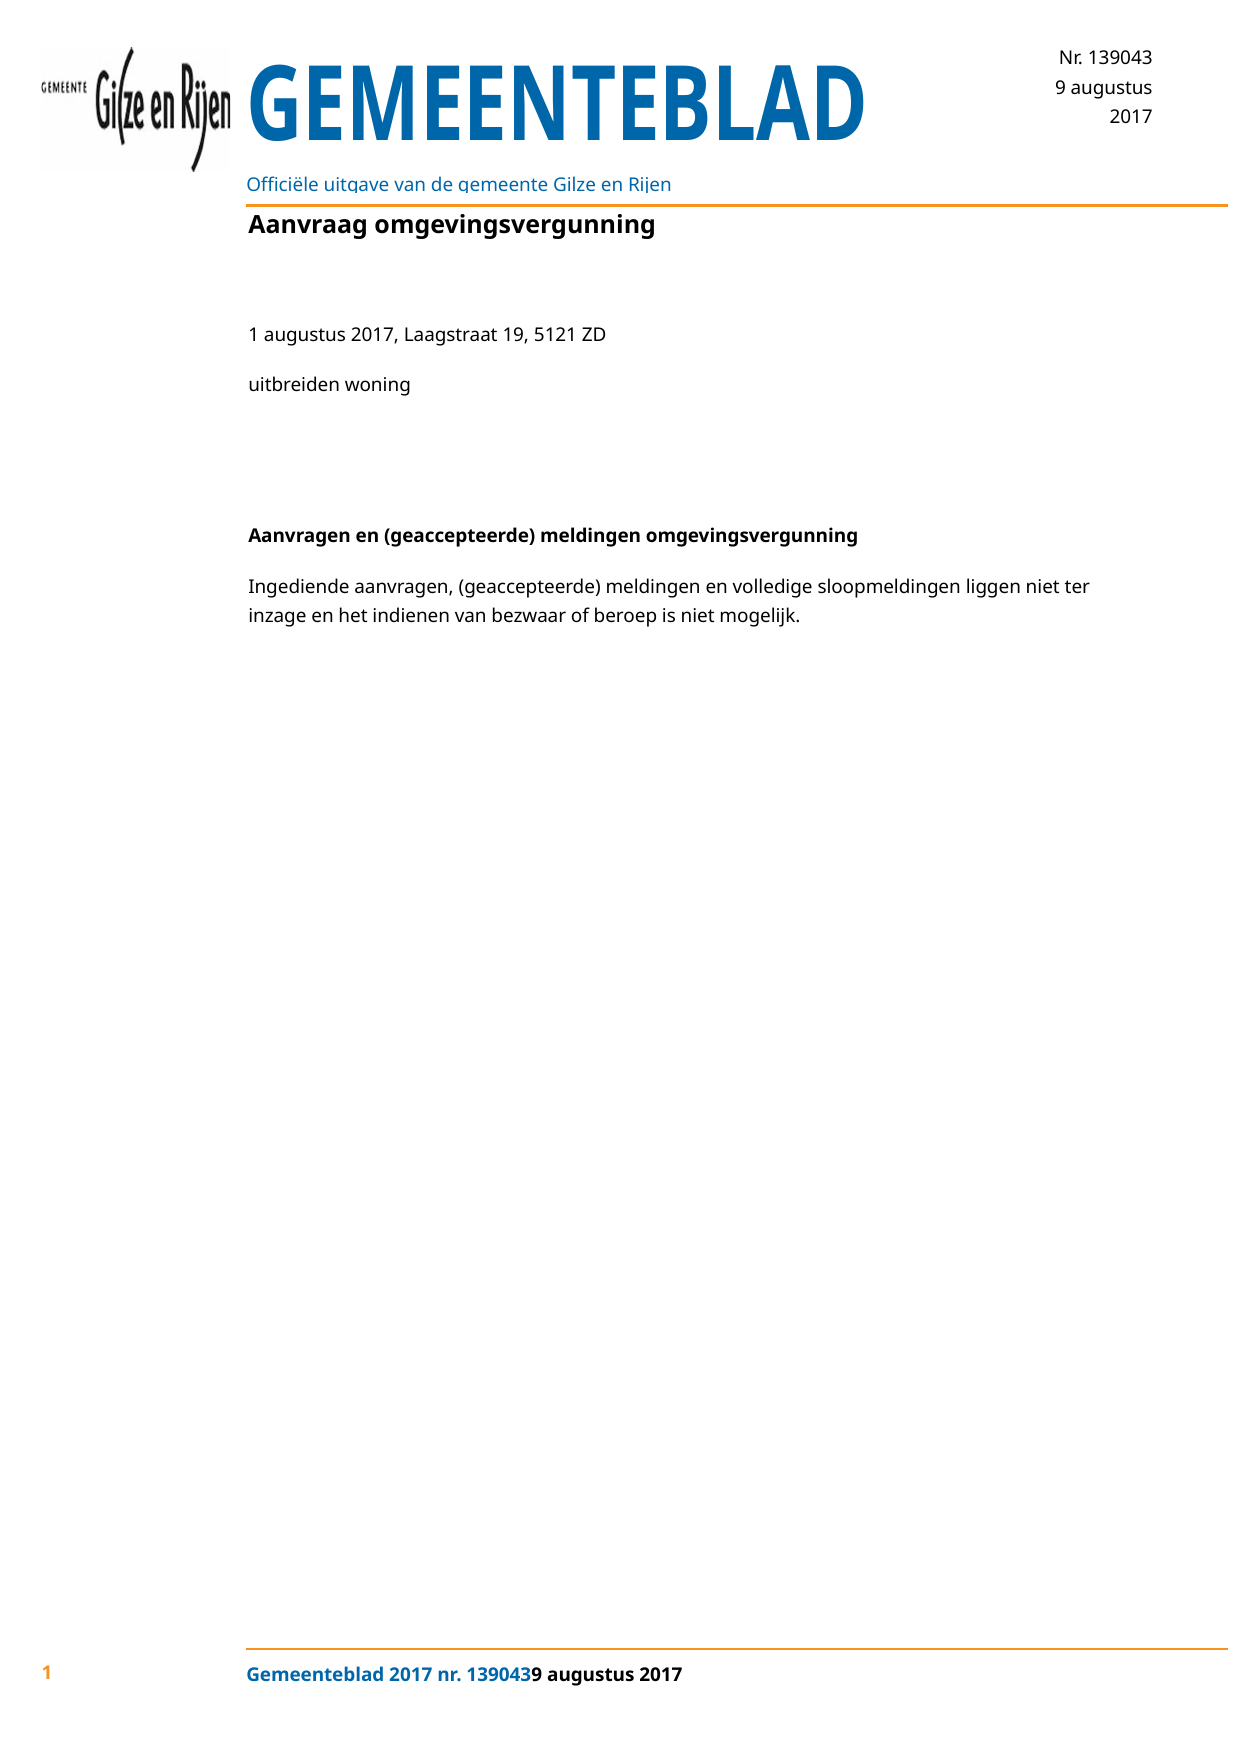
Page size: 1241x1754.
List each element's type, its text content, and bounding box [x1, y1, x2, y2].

text Ingediende aanvragen, (geaccepteerde) meldingen en volledige sloopmeldingen liggen niet ter inzage en het indienen van bezwaar of beroep is niet mogelijk. [248, 573, 1152, 628]
text 1 augustus 2017, Laagstraat 19, 5121 ZD [248, 321, 1152, 346]
text uitbreiden woning [248, 371, 1152, 397]
text Aanvraag omgevingsvergunning [248, 207, 1152, 241]
text Aanvragen en (geaccepteerde) meldingen omgevingsvergunning [248, 522, 1152, 548]
picture [41, 47, 231, 172]
